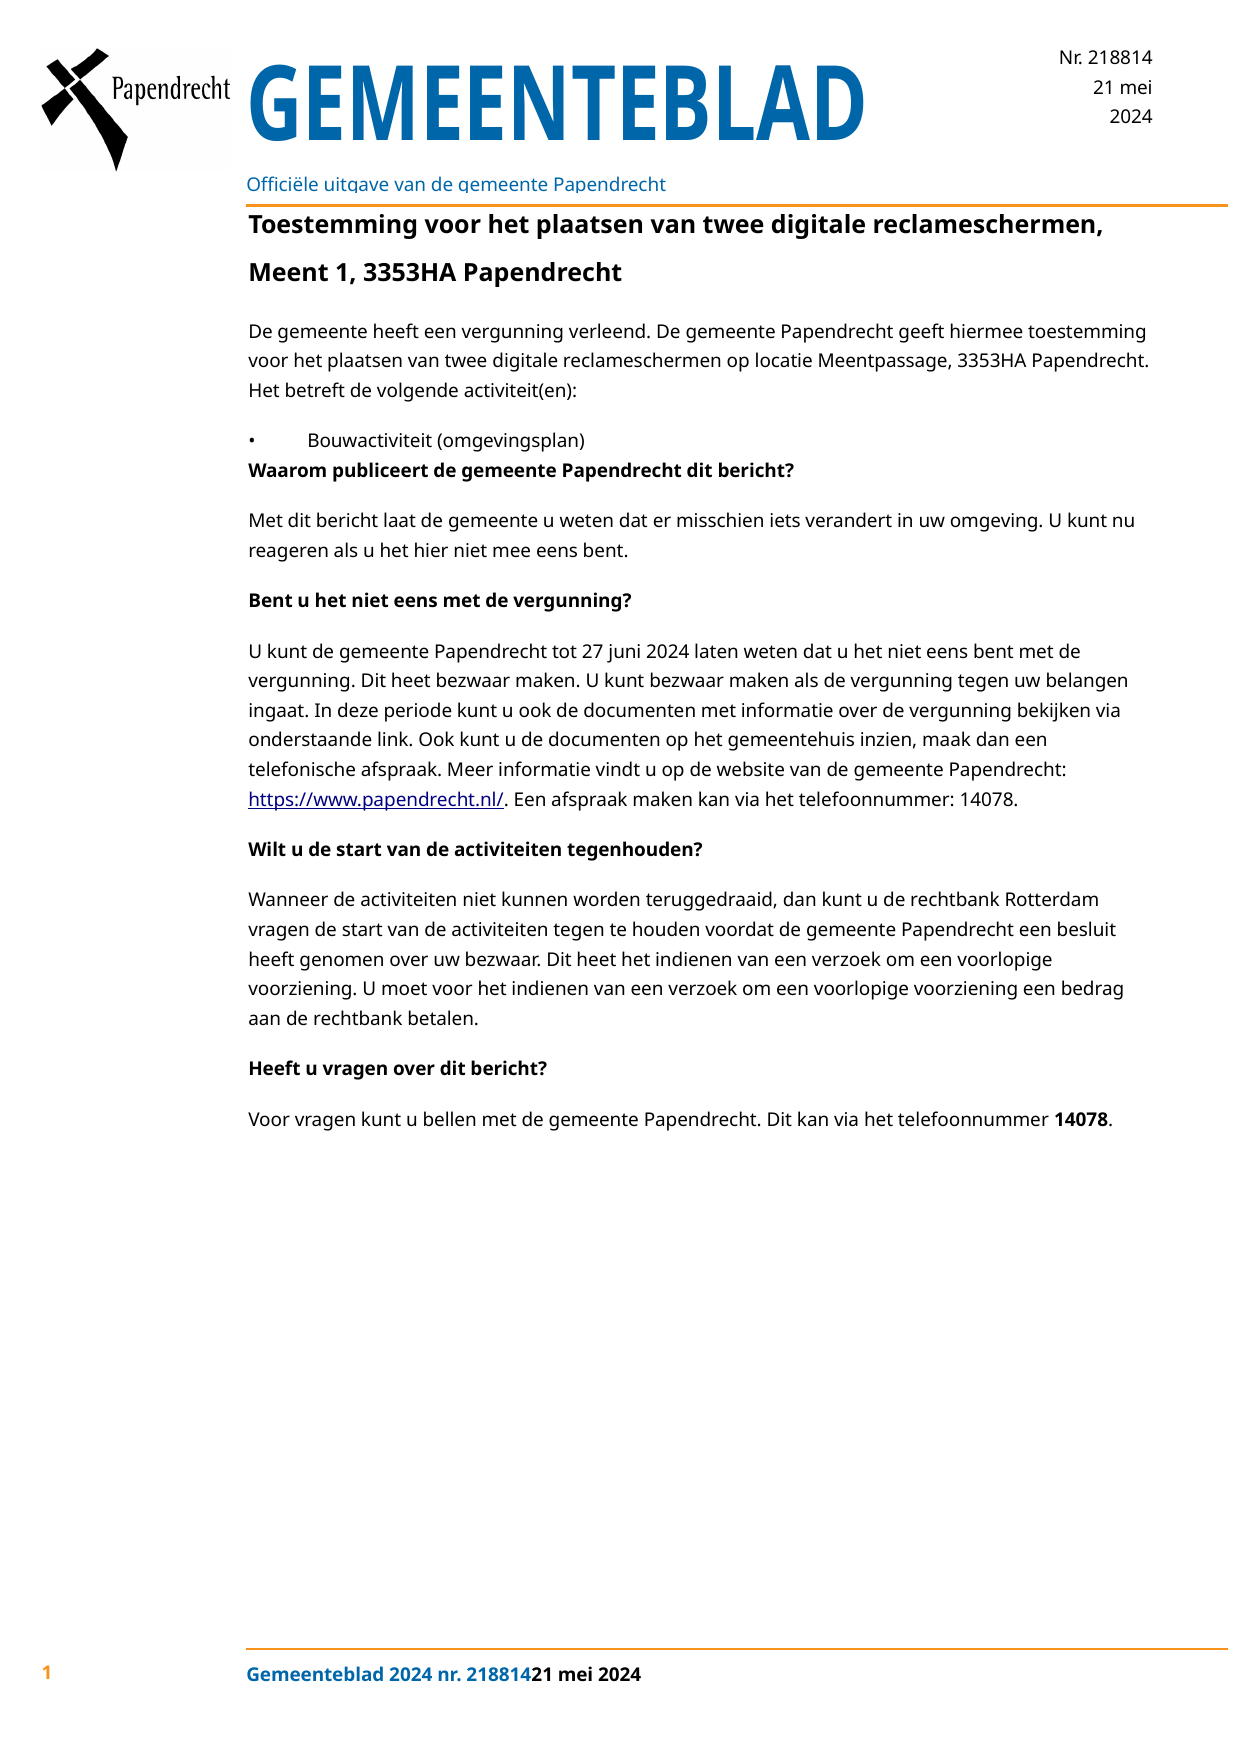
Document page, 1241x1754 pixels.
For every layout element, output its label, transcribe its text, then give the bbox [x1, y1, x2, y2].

text Bent u het niet eens met de vergunning? [248, 587, 1152, 613]
text Toestemming voor het plaatsen van twee digitale reclameschermen, Meent 1, 3353HA Papendrecht [248, 207, 1152, 288]
list Bouwactiviteit (omgevingsplan) [248, 427, 1152, 453]
text Waarom publiceert de gemeente Papendrecht dit bericht? [248, 457, 1152, 483]
text U kunt de gemeente Papendrecht tot 27 juni 2024 laten weten dat u het niet eens bent met de vergunning. Dit heet bezwaar maken. U kunt bezwaar maken als de vergunning tegen uw belangen ingaat. In deze periode kunt u ook de documenten met informatie over de vergunning bekijken via onderstaande link. Ook kunt u de documenten op het gemeentehuis inzien, maak dan een telefonische afspraak. Meer informatie vindt u op de website van de gemeente Papendrecht: https://www.papendrecht.nl/. Een afspraak maken kan via het telefoonnummer: 14078. [248, 638, 1152, 812]
text Heeft u vragen over dit bericht? [248, 1055, 1152, 1081]
text Met dit bericht laat de gemeente u weten dat er misschien iets verandert in uw omgeving. U kunt nu reageren als u het hier niet mee eens bent. [248, 507, 1152, 563]
text Wanneer de activiteiten niet kunnen worden teruggedraaid, dan kunt u de rechtbank Rotterdam vragen de start van de activiteiten tegen te houden voordat de gemeente Papendrecht een besluit heeft genomen over uw bezwaar. Dit heet het indienen van een verzoek om een voorlopige voorziening. U moet voor het indienen van een verzoek om een voorlopige voorziening een bedrag aan de rechtbank betalen. [248, 887, 1152, 1031]
picture [41, 47, 231, 172]
text Voor vragen kunt u bellen met de gemeente Papendrecht. Dit kan via het telefoonnummer 14078. [248, 1106, 1152, 1132]
text Wilt u de start van de activiteiten tegenhouden? [248, 836, 1152, 862]
text De gemeente heeft een vergunning verleend. De gemeente Papendrecht geeft hiermee toestemming voor het plaatsen van twee digitale reclameschermen op locatie Meentpassage, 3353HA Papendrecht. Het betreft de volgende activiteit(en): [248, 318, 1152, 403]
